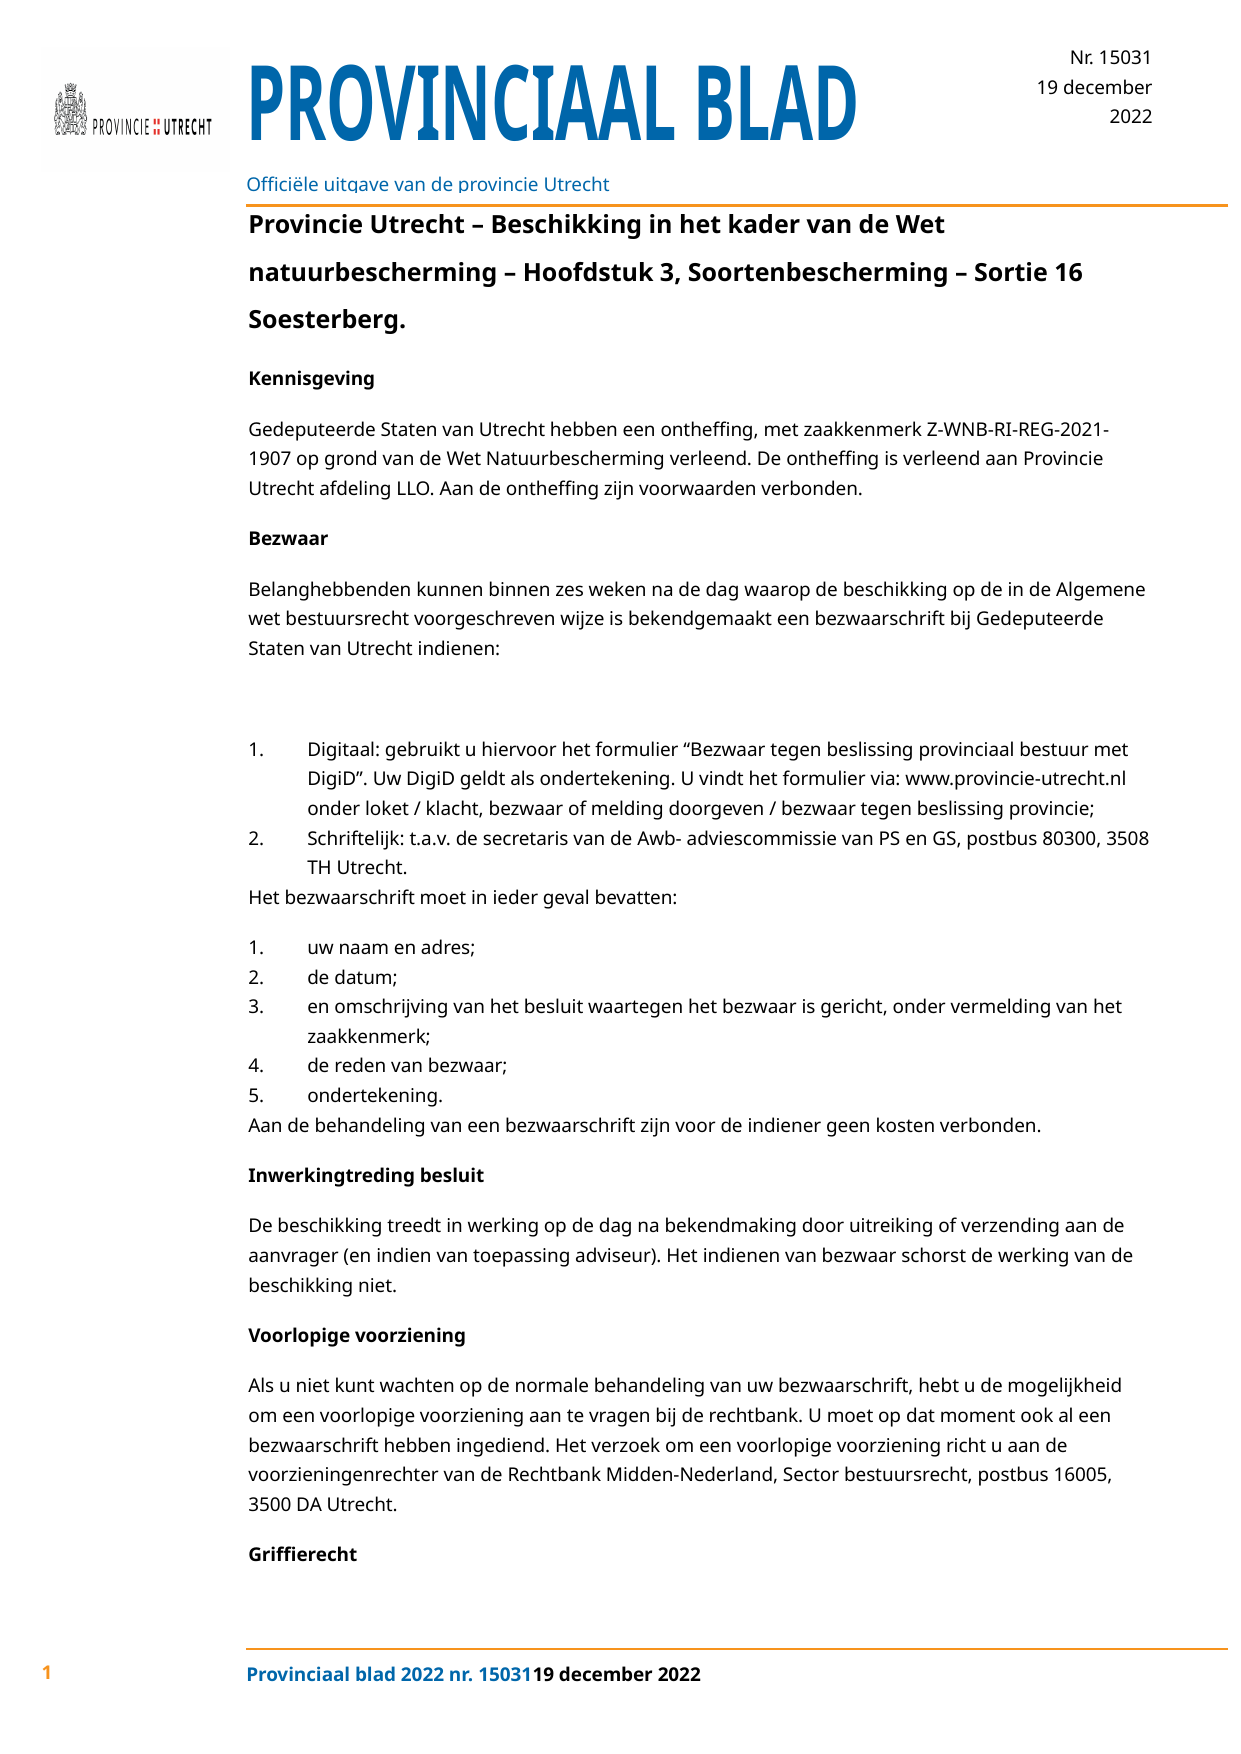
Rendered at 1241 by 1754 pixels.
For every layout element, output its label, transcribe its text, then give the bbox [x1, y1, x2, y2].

list uw naam en adres; [248, 934, 1152, 960]
picture [41, 47, 231, 172]
text Als u niet kunt wachten op de normale behandeling van uw bezwaarschrift, hebt u de mogelijkheid om een voorlopige voorziening aan te vragen bij de rechtbank. U moet op dat moment ook al een bezwaarschrift hebben ingediend. Het verzoek om een voorlopige voorziening richt u aan de voorzieningenrechter van de Rechtbank Midden-Nederland, Sector bestuursrecht, postbus 16005, 3500 DA Utrecht. [248, 1373, 1152, 1517]
list de reden van bezwaar; [248, 1053, 1152, 1078]
text Kennisgeving [248, 366, 1152, 391]
text Gedeputeerde Staten van Utrecht hebben een ontheffing, met zaakkenmerk Z-WNB-RI-REG-2021-1907 op grond van de Wet Natuurbescherming verleend. De ontheffing is verleend aan Provincie Utrecht afdeling LLO. Aan de ontheffing zijn voorwaarden verbonden. [248, 416, 1152, 501]
text Inwerkingtreding besluit [248, 1162, 1152, 1188]
text Aan de behandeling van een bezwaarschrift zijn voor de indiener geen kosten verbonden. [248, 1112, 1152, 1137]
list en omschrijving van het besluit waartegen het bezwaar is gericht, onder vermelding van het zaakkenmerk; [248, 993, 1152, 1049]
list ondertekening. [248, 1082, 1152, 1108]
text De beschikking treedt in werking op de dag na bekendmaking door uitreiking of verzending aan de aanvrager (en indien van toepassing adviseur). Het indienen van bezwaar schorst de werking van de beschikking niet. [248, 1213, 1152, 1297]
list de datum; [248, 964, 1152, 989]
text Bezwaar [248, 526, 1152, 551]
list Schriftelijk: t.a.v. de secretaris van de Awb- adviescommissie van PS en GS, postbus 80300, 3508 TH Utrecht. [248, 825, 1152, 880]
text Het bezwaarschrift moet in ieder geval bevatten: [248, 884, 1152, 909]
text Belanghebbenden kunnen binnen zes weken na de dag waarop de beschikking op de in de Algemene wet bestuursrecht voorgeschreven wijze is bekendgemaakt een bezwaarschrift bij Gedeputeerde Staten van Utrecht indienen: [248, 576, 1152, 661]
list Digitaal: gebruikt u hiervoor het formulier “Bezwaar tegen beslissing provinciaal bestuur met DigiD”. Uw DigiD geldt als ondertekening. U vindt het formulier via: www.provincie-utrecht.nl onder loket / klacht, bezwaar of melding doorgeven / bezwaar tegen beslissing provincie; [248, 736, 1152, 821]
text Griffierecht [248, 1541, 1152, 1567]
text Voorlopige voorziening [248, 1322, 1152, 1348]
text Provincie Utrecht – Beschikking in het kader van de Wet natuurbescherming – Hoofdstuk 3, Soortenbescherming – Sortie 16 Soesterberg. [248, 207, 1152, 336]
